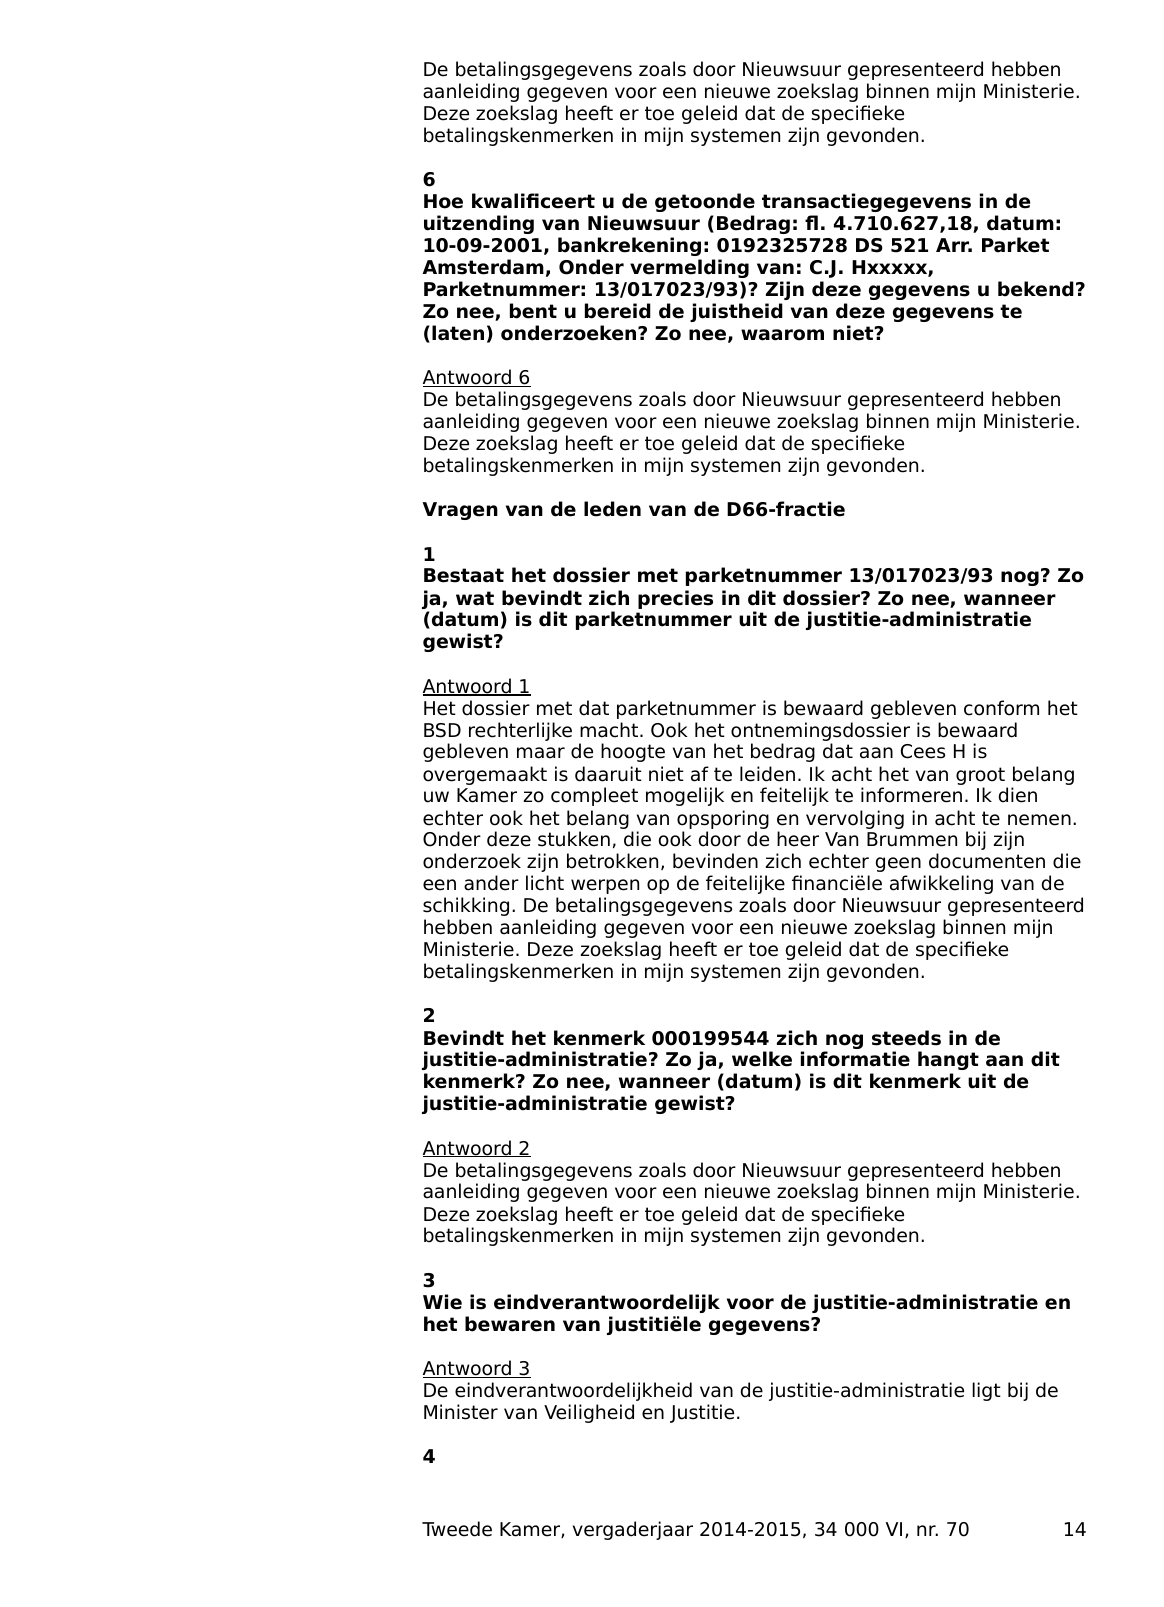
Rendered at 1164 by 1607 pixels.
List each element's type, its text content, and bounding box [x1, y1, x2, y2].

text De betalingsgegevens zoals door Nieuwsuur gepresenteerd hebben aanleiding gegeven voor een nieuwe zoekslag binnen mijn Ministerie. Deze zoekslag heeft er toe geleid dat de specifieke betalingskenmerken in mijn systemen zijn gevonden. [422, 389, 1087, 477]
text Bevindt het kenmerk 000199544 zich nog steeds in de justitie-administratie? Zo ja, welke informatie hangt aan dit kenmerk? Zo nee, wanneer (datum) is dit kenmerk uit de justitie-administratie gewist? [422, 1027, 1087, 1115]
text Antwoord 6 [422, 367, 1087, 389]
subtitle Vragen van de leden van de D66-fractie [422, 499, 1087, 521]
text 4 [422, 1446, 1087, 1468]
text Het dossier met dat parketnummer is bewaard gebleven conform het BSD rechterlijke macht. Ook het ontnemingsdossier is bewaard gebleven maar de hoogte van het bedrag dat aan Cees H is overgemaakt is daaruit niet af te leiden. Ik acht het van groot belang uw Kamer zo compleet mogelijk en feitelijk te informeren. Ik dien echter ook het belang van opsporing en vervolging in acht te nemen. Onder deze stukken, die ook door de heer Van Brummen bij zijn onderzoek zijn betrokken, bevinden zich echter geen documenten die een ander licht werpen op de feitelijke financiële afwikkeling van de schikking. De betalingsgegevens zoals door Nieuwsuur gepresenteerd hebben aanleiding gegeven voor een nieuwe zoekslag binnen mijn Ministerie. Deze zoekslag heeft er toe geleid dat de specifieke betalingskenmerken in mijn systemen zijn gevonden. [422, 697, 1087, 983]
text De betalingsgegevens zoals door Nieuwsuur gepresenteerd hebben aanleiding gegeven voor een nieuwe zoekslag binnen mijn Ministerie. Deze zoekslag heeft er toe geleid dat de specifieke betalingskenmerken in mijn systemen zijn gevonden. [422, 59, 1087, 147]
text Antwoord 3 [422, 1358, 1087, 1380]
text 1 [422, 543, 1087, 565]
text Bestaat het dossier met parketnummer 13/017023/93 nog? Zo ja, wat bevindt zich precies in dit dossier? Zo nee, wanneer (datum) is dit parketnummer uit de justitie-administratie gewist? [422, 565, 1087, 653]
text Antwoord 2 [422, 1137, 1087, 1159]
text 2 [422, 1005, 1087, 1027]
text De betalingsgegevens zoals door Nieuwsuur gepresenteerd hebben aanleiding gegeven voor een nieuwe zoekslag binnen mijn Ministerie. Deze zoekslag heeft er toe geleid dat de specifieke betalingskenmerken in mijn systemen zijn gevonden. [422, 1159, 1087, 1247]
text De eindverantwoordelijkheid van de justitie-administratie ligt bij de Minister van Veiligheid en Justitie. [422, 1380, 1087, 1424]
text 3 [422, 1269, 1087, 1292]
text Antwoord 1 [422, 676, 1087, 697]
text Hoe kwalificeert u de getoonde transactiegegevens in de uitzending van Nieuwsuur (Bedrag: fl. 4.710.627,18, datum: 10-09-2001, bankrekening: 0192325728 DS 521 Arr. Parket Amsterdam, Onder vermelding van: C.J. Hxxxxx, Parketnummer: 13/017023/93)? Zijn deze gegevens u bekend? Zo nee, bent u bereid de juistheid van deze gegevens te (laten) onderzoeken? Zo nee, waarom niet? [422, 191, 1087, 345]
text Wie is eindverantwoordelijk voor de justitie-administratie en het bewaren van justitiële gegevens? [422, 1292, 1087, 1336]
text 6 [422, 169, 1087, 191]
